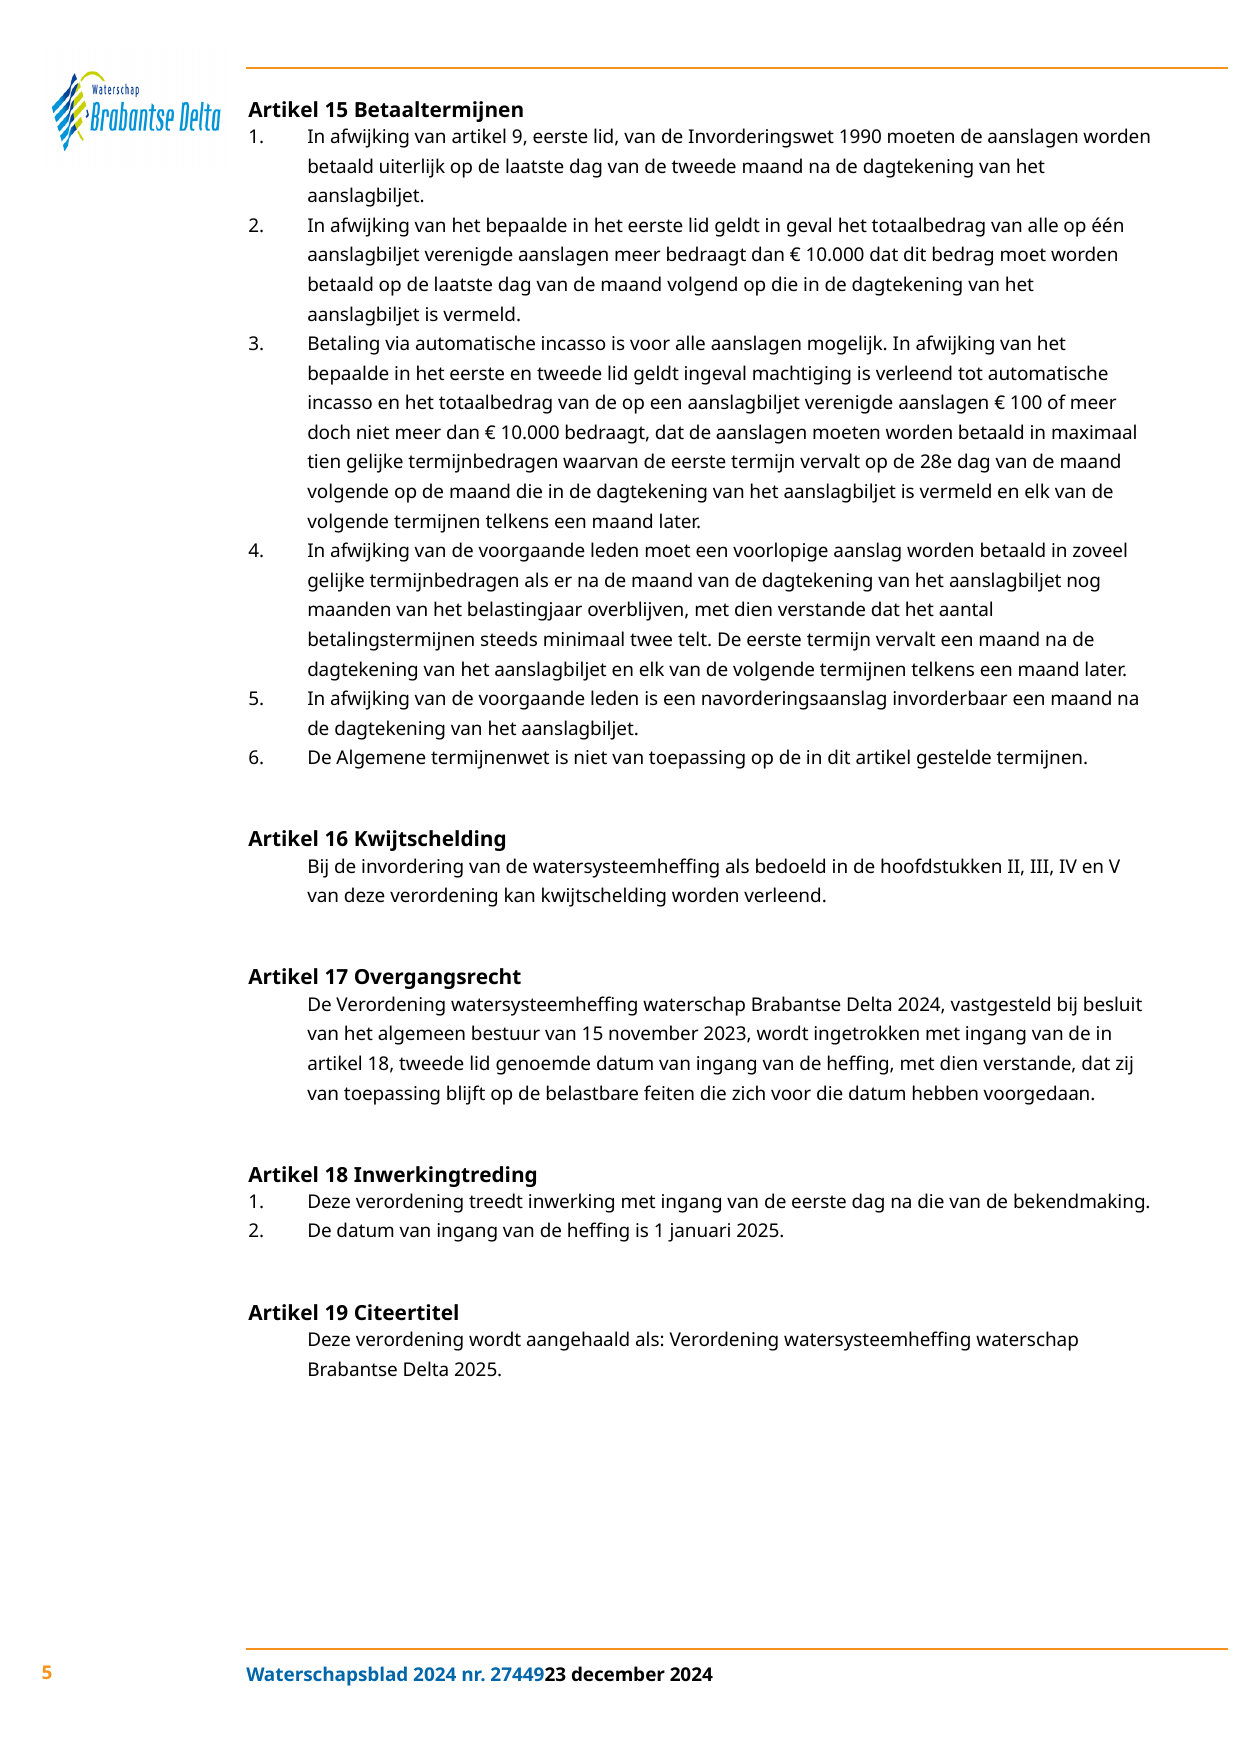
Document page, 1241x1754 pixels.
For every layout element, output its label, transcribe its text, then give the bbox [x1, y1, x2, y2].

list Deze verordening treedt inwerking met ingang van de eerste dag na die van de bekendmaking. [248, 1188, 1152, 1214]
list De datum van ingang van de heffing is 1 januari 2025. [248, 1218, 1152, 1243]
picture [41, 47, 231, 172]
list Bij de invordering van de watersysteemheffing als bedoeld in de hoofdstukken II, III, IV en V van deze verordening kan kwijtschelding worden verleend. [248, 853, 1152, 908]
list Betaling via automatische incasso is voor alle aanslagen mogelijk. In afwijking van het bepaalde in het eerste en tweede lid geldt ingeval machtiging is verleend tot automatische incasso en het totaalbedrag van de op een aanslagbiljet verenigde aanslagen € 100 of meer doch niet meer dan € 10.000 bedraagt, dat de aanslagen moeten worden betaald in maximaal tien gelijke termijnbedragen waarvan de eerste termijn vervalt op de 28e dag van de maand volgende op de maand die in de dagtekening van het aanslagbiljet is vermeld en elk van de volgende termijnen telkens een maand later. [248, 330, 1152, 533]
list In afwijking van de voorgaande leden moet een voorlopige aanslag worden betaald in zoveel gelijke termijnbedragen als er na de maand van de dagtekening van het aanslagbiljet nog maanden van het belastingjaar overblijven, met dien verstande dat het aantal betalingstermijnen steeds minimaal twee telt. De eerste termijn vervalt een maand na de dagtekening van het aanslagbiljet en elk van de volgende termijnen telkens een maand later. [248, 537, 1152, 681]
text Artikel 15 Betaaltermijnen [248, 95, 1152, 123]
list De Algemene termijnenwet is niet van toepassing op de in dit artikel gestelde termijnen. [248, 744, 1152, 770]
text Artikel 18 Inwerkingtreding [248, 1160, 1152, 1188]
list De Verordening watersysteemheffing waterschap Brabantse Delta 2024, vastgesteld bij besluit van het algemeen bestuur van 15 november 2023, wordt ingetrokken met ingang van de in artikel 18, tweede lid genoemde datum van ingang van de heffing, met dien verstande, dat zij van toepassing blijft op de belastbare feiten die zich voor die datum hebben voorgedaan. [248, 991, 1152, 1105]
list In afwijking van het bepaalde in het eerste lid geldt in geval het totaalbedrag van alle op één aanslagbiljet verenigde aanslagen meer bedraagt dan € 10.000 dat dit bedrag moet worden betaald op de laatste dag van de maand volgend op die in de dagtekening van het aanslagbiljet is vermeld. [248, 212, 1152, 326]
text Artikel 19 Citeertitel [248, 1298, 1152, 1326]
list In afwijking van artikel 9, eerste lid, van de Invorderingswet 1990 moeten de aanslagen worden betaald uiterlijk op de laatste dag van de tweede maand na de dagtekening van het aanslagbiljet. [248, 123, 1152, 208]
text Artikel 16 Kwijtschelding [248, 824, 1152, 853]
list Deze verordening wordt aangehaald als: Verordening watersysteemheffing waterschap Brabantse Delta 2025. [248, 1326, 1152, 1381]
list In afwijking van de voorgaande leden is een navorderingsaanslag invorderbaar een maand na de dagtekening van het aanslagbiljet. [248, 685, 1152, 741]
text Artikel 17 Overgangsrecht [248, 962, 1152, 991]
